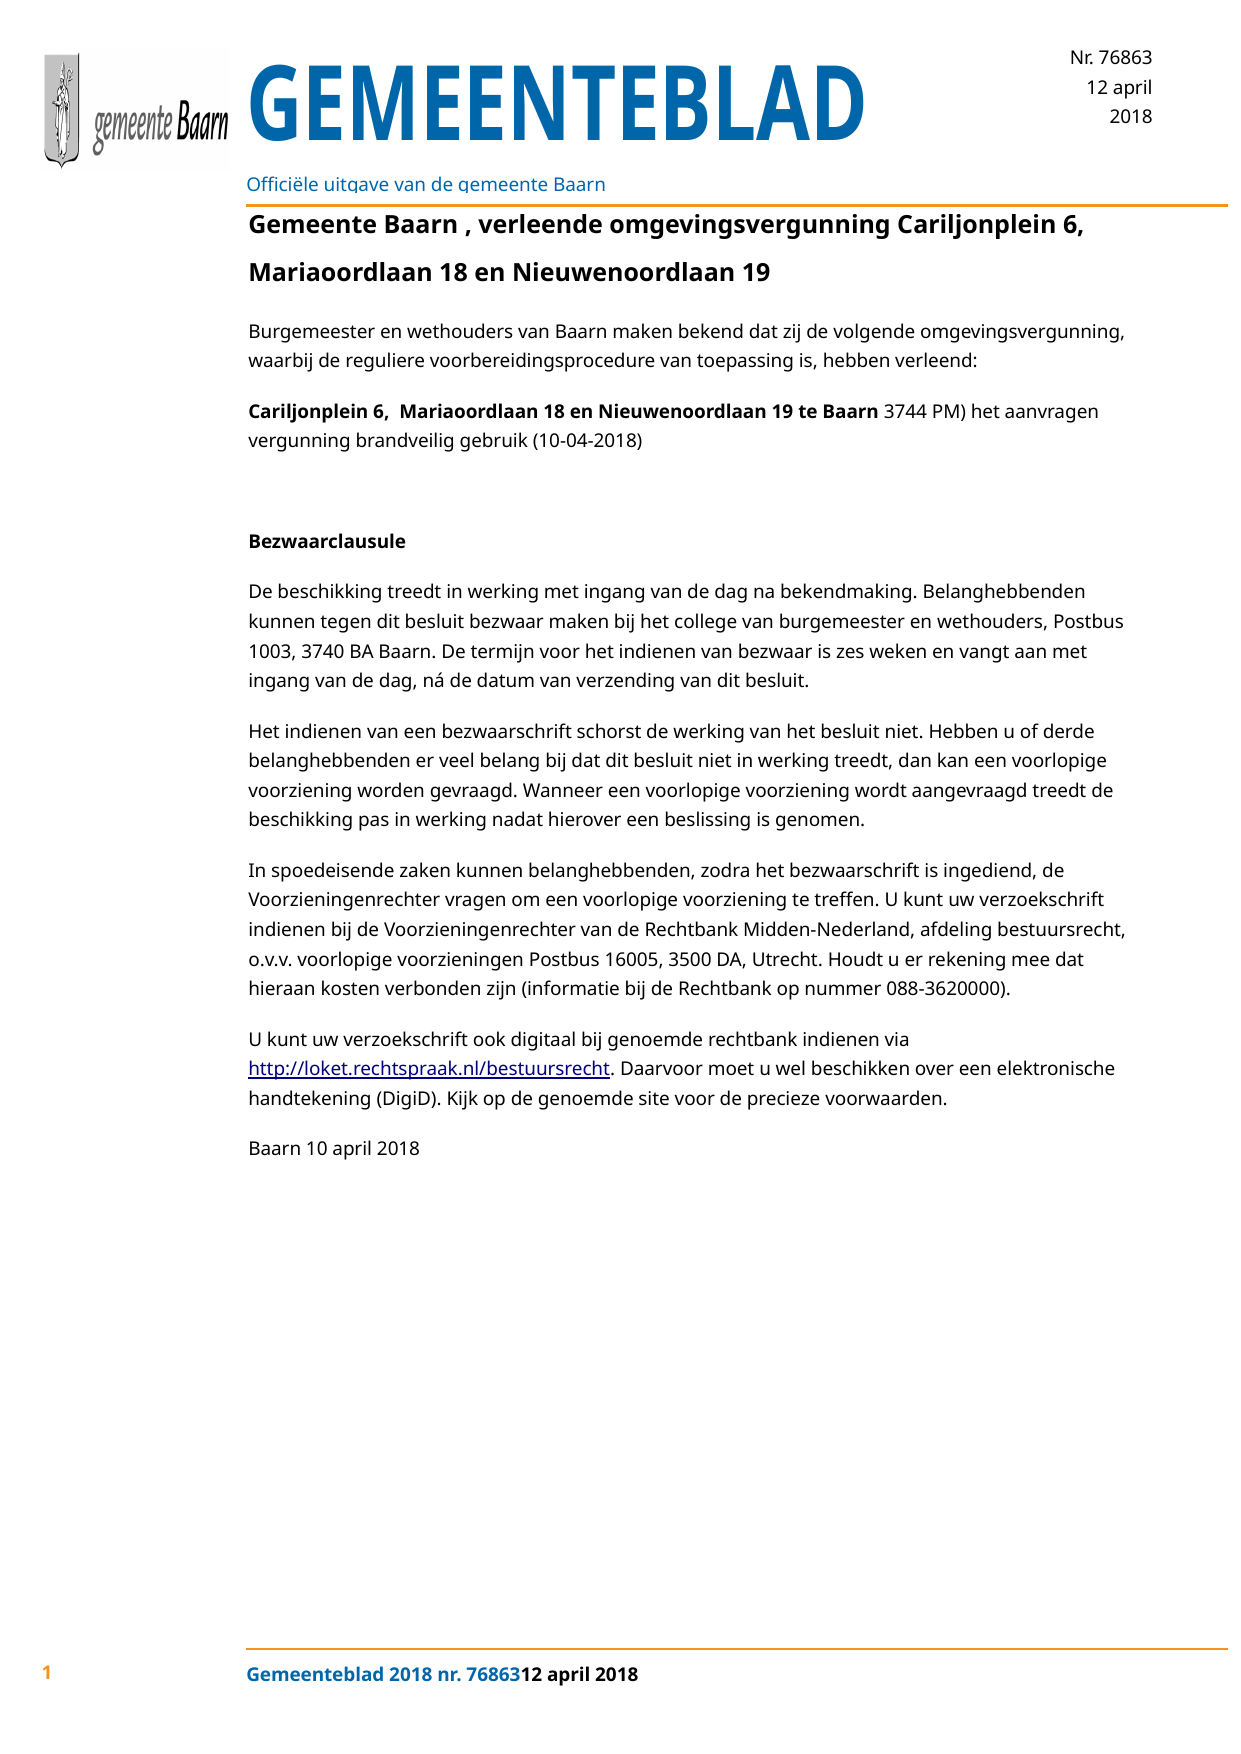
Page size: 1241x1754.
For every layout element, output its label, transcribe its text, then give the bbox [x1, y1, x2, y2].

text Gemeente Baarn , verleende omgevingsvergunning Cariljonplein 6, Mariaoordlaan 18 en Nieuwenoordlaan 19 [248, 207, 1152, 288]
text De beschikking treedt in werking met ingang van de dag na bekendmaking. Belanghebbenden kunnen tegen dit besluit bezwaar maken bij het college van burgemeester en wethouders, Postbus 1003, 3740 BA Baarn. De termijn voor het indienen van bezwaar is zes weken en vangt aan met ingang van de dag, ná de datum van verzending van dit besluit. [248, 579, 1152, 693]
picture [41, 47, 231, 172]
text Het indienen van een bezwaarschrift schorst de werking van het besluit niet. Hebben u of derde belanghebbenden er veel belang bij dat dit besluit niet in werking treedt, dan kan een voorlopige voorziening worden gevraagd. Wanneer een voorlopige voorziening wordt aangevraagd treedt de beschikking pas in werking nadat hierover een beslissing is genomen. [248, 718, 1152, 832]
text In spoedeisende zaken kunnen belanghebbenden, zodra het bezwaarschrift is ingediend, de Voorzieningenrechter vragen om een voorlopige voorziening te treffen. U kunt uw verzoekschrift indienen bij de Voorzieningenrechter van de Rechtbank Midden-Nederland, afdeling bestuursrecht, o.v.v. voorlopige voorzieningen Postbus 16005, 3500 DA, Utrecht. Houdt u er rekening mee dat hieraan kosten verbonden zijn (informatie bij de Rechtbank op nummer 088-3620000). [248, 857, 1152, 1001]
text U kunt uw verzoekschrift ook digitaal bij genoemde rechtbank indienen via http://loket.rechtspraak.nl/bestuursrecht. Daarvoor moet u wel beschikken over een elektronische handtekening (DigiD). Kijk op de genoemde site voor de precieze voorwaarden. [248, 1026, 1152, 1111]
text Baarn 10 april 2018 [248, 1135, 1152, 1161]
text Cariljonplein 6, Mariaoordlaan 18 en Nieuwenoordlaan 19 te Baarn 3744 PM) het aanvragen vergunning brandveilig gebruik (10-04-2018) [248, 398, 1152, 453]
text Bezwaarclausule [248, 528, 1152, 554]
text Burgemeester en wethouders van Baarn maken bekend dat zij de volgende omgevingsvergunning, waarbij de reguliere voorbereidingsprocedure van toepassing is, hebben verleend: [248, 318, 1152, 373]
